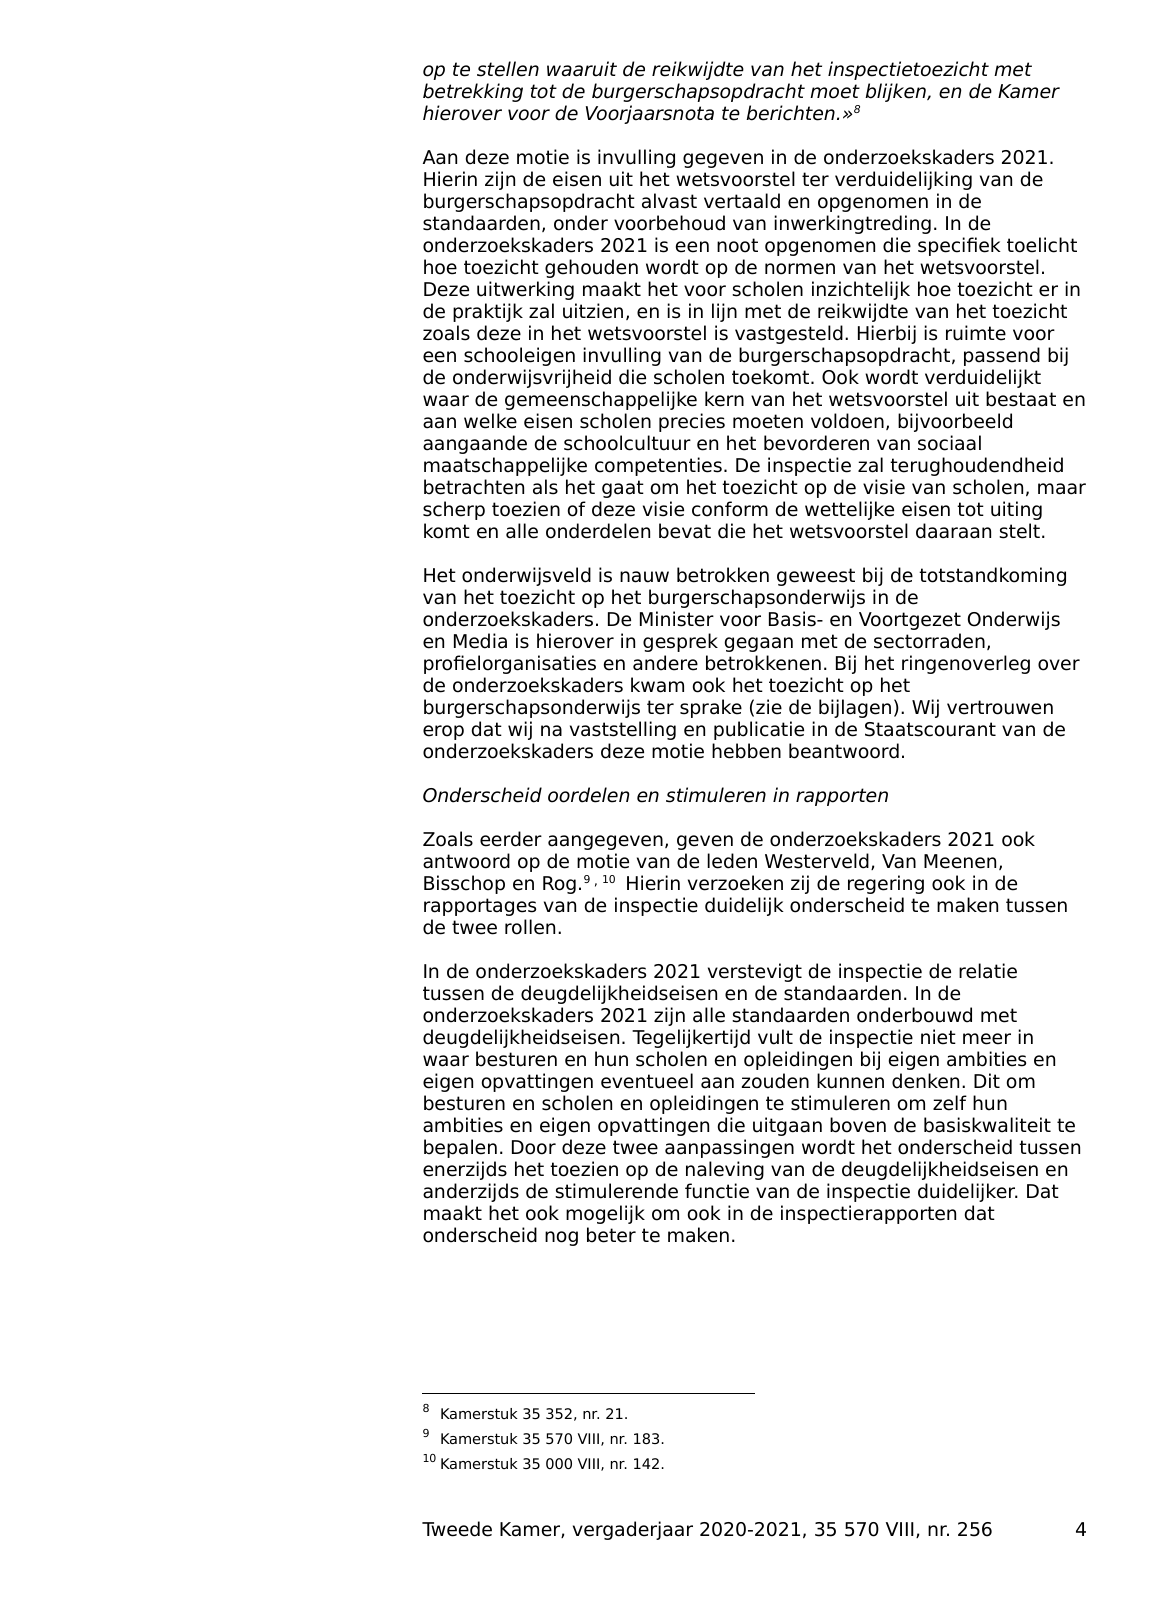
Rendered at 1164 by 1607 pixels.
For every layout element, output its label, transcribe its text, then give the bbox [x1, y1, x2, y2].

text Aan deze motie is invulling gegeven in de onderzoekskaders 2021. Hierin zijn de eisen uit het wetsvoorstel ter verduidelijking van de burgerschapsopdracht alvast vertaald en opgenomen in de standaarden, onder voorbehoud van inwerkingtreding. In de onderzoekskaders 2021 is een noot opgenomen die specifiek toelicht hoe toezicht gehouden wordt op de normen van het wetsvoorstel. Deze uitwerking maakt het voor scholen inzichtelijk hoe toezicht er in de praktijk zal uitzien, en is in lijn met de reikwijdte van het toezicht zoals deze in het wetsvoorstel is vastgesteld. Hierbij is ruimte voor een schooleigen invulling van de burgerschapsopdracht, passend bij de onderwijsvrijheid die scholen toekomt. Ook wordt verduidelijkt waar de gemeenschappelijke kern van het wetsvoorstel uit bestaat en aan welke eisen scholen precies moeten voldoen, bijvoorbeeld aangaande de schoolcultuur en het bevorderen van sociaal maatschappelijke competenties. De inspectie zal terughoudendheid betrachten als het gaat om het toezicht op de visie van scholen, maar scherp toezien of deze visie conform de wettelijke eisen tot uiting komt en alle onderdelen bevat die het wetsvoorstel daaraan stelt. [422, 147, 1087, 543]
text op te stellen waaruit de reikwijdte van het inspectietoezicht met betrekking tot de burgerschapsopdracht moet blijken, en de Kamer hierover voor de Voorjaarsnota te berichten.» [422, 59, 1087, 125]
text Kamerstuk 35 000 VIII, nr. 142. [422, 1452, 1087, 1474]
text Zoals eerder aangegeven, geven de onderzoekskaders 2021 ook antwoord op de motie van de leden Westerveld, Van Meenen, Bisschop en Rog., Hierin verzoeken zij de regering ook in de rapportages van de inspectie duidelijk onderscheid te maken tussen de twee rollen. [422, 829, 1087, 939]
subtitle Onderscheid oordelen en stimuleren in rapporten [422, 785, 1087, 807]
text In de onderzoekskaders 2021 verstevigt de inspectie de relatie tussen de deugdelijkheidseisen en de standaarden. In de onderzoekskaders 2021 zijn alle standaarden onderbouwd met deugdelijkheidseisen. Tegelijkertijd vult de inspectie niet meer in waar besturen en hun scholen en opleidingen bij eigen ambities en eigen opvattingen eventueel aan zouden kunnen denken. Dit om besturen en scholen en opleidingen te stimuleren om zelf hun ambities en eigen opvattingen die uitgaan boven de basiskwaliteit te bepalen. Door deze twee aanpassingen wordt het onderscheid tussen enerzijds het toezien op de naleving van de deugdelijkheidseisen en anderzijds de stimulerende functie van de inspectie duidelijker. Dat maakt het ook mogelijk om ook in de inspectierapporten dat onderscheid nog beter te maken. [422, 961, 1087, 1247]
text Het onderwijsveld is nauw betrokken geweest bij de totstandkoming van het toezicht op het burgerschapsonderwijs in de onderzoekskaders. De Minister voor Basis- en Voortgezet Onderwijs en Media is hierover in gesprek gegaan met de sectorraden, profielorganisaties en andere betrokkenen. Bij het ringenoverleg over de onderzoekskaders kwam ook het toezicht op het burgerschapsonderwijs ter sprake (zie de bijlagen). Wij vertrouwen erop dat wij na vaststelling en publicatie in de Staatscourant van de onderzoekskaders deze motie hebben beantwoord. [422, 565, 1087, 763]
text Kamerstuk 35 570 VIII, nr. 183. [422, 1427, 1087, 1449]
text Kamerstuk 35 352, nr. 21. [422, 1402, 1087, 1424]
